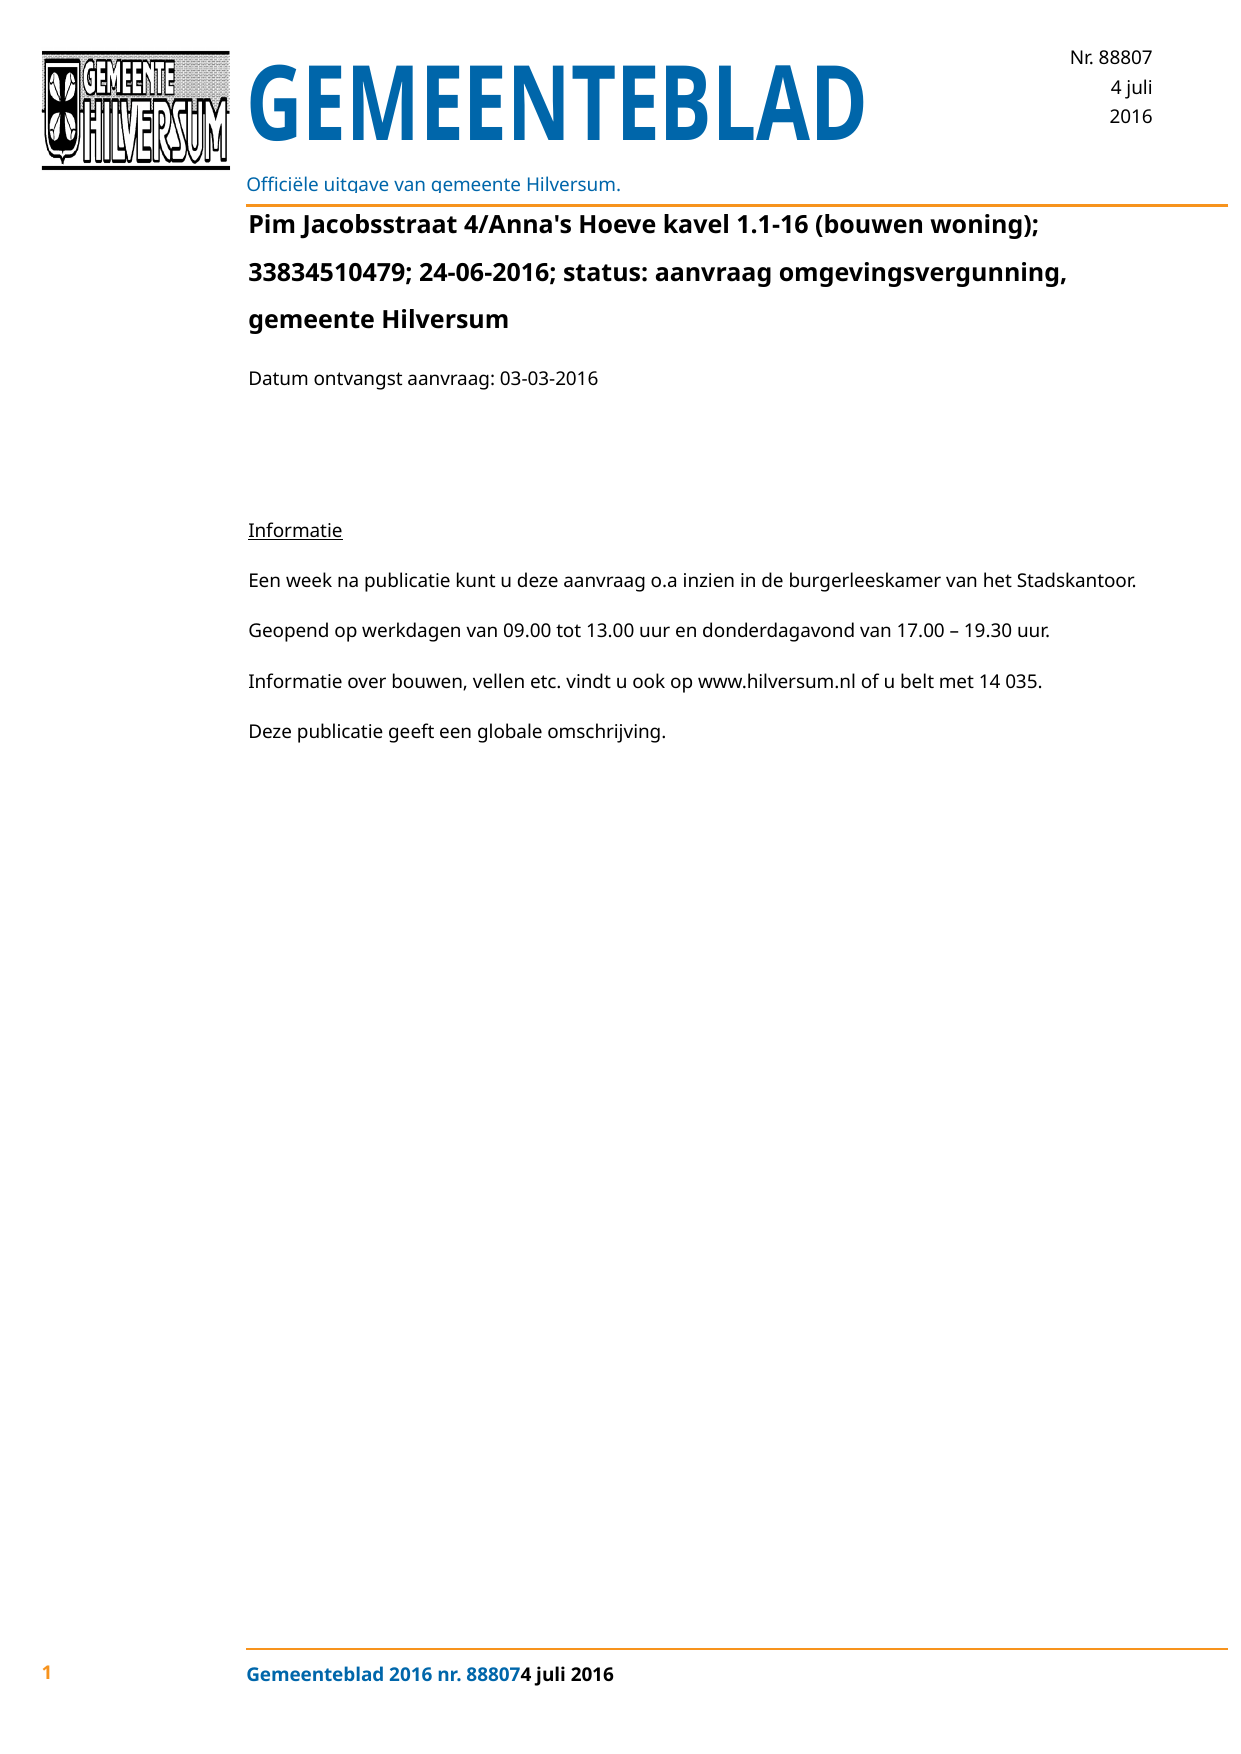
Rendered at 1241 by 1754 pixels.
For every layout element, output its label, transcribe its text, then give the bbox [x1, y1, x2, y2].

text Pim Jacobsstraat 4/Anna's Hoeve kavel 1.1-16 (bouwen woning); 33834510479; 24-06-2016; status: aanvraag omgevingsvergunning, gemeente Hilversum [248, 207, 1152, 336]
text Datum ontvangst aanvraag: 03-03-2016 [248, 366, 1152, 391]
text Informatie [248, 517, 1152, 542]
text Informatie over bouwen, vellen etc. vindt u ook op www.hilversum.nl of u belt met 14 035. [248, 668, 1152, 694]
text Geopend op werkdagen van 09.00 tot 13.00 uur en donderdagavond van 17.00 – 19.30 uur. [248, 618, 1152, 643]
picture [41, 47, 231, 172]
text Deze publicatie geeft een globale omschrijving. [248, 718, 1152, 744]
text Een week na publicatie kunt u deze aanvraag o.a inzien in de burgerleeskamer van het Stadskantoor. [248, 567, 1152, 593]
